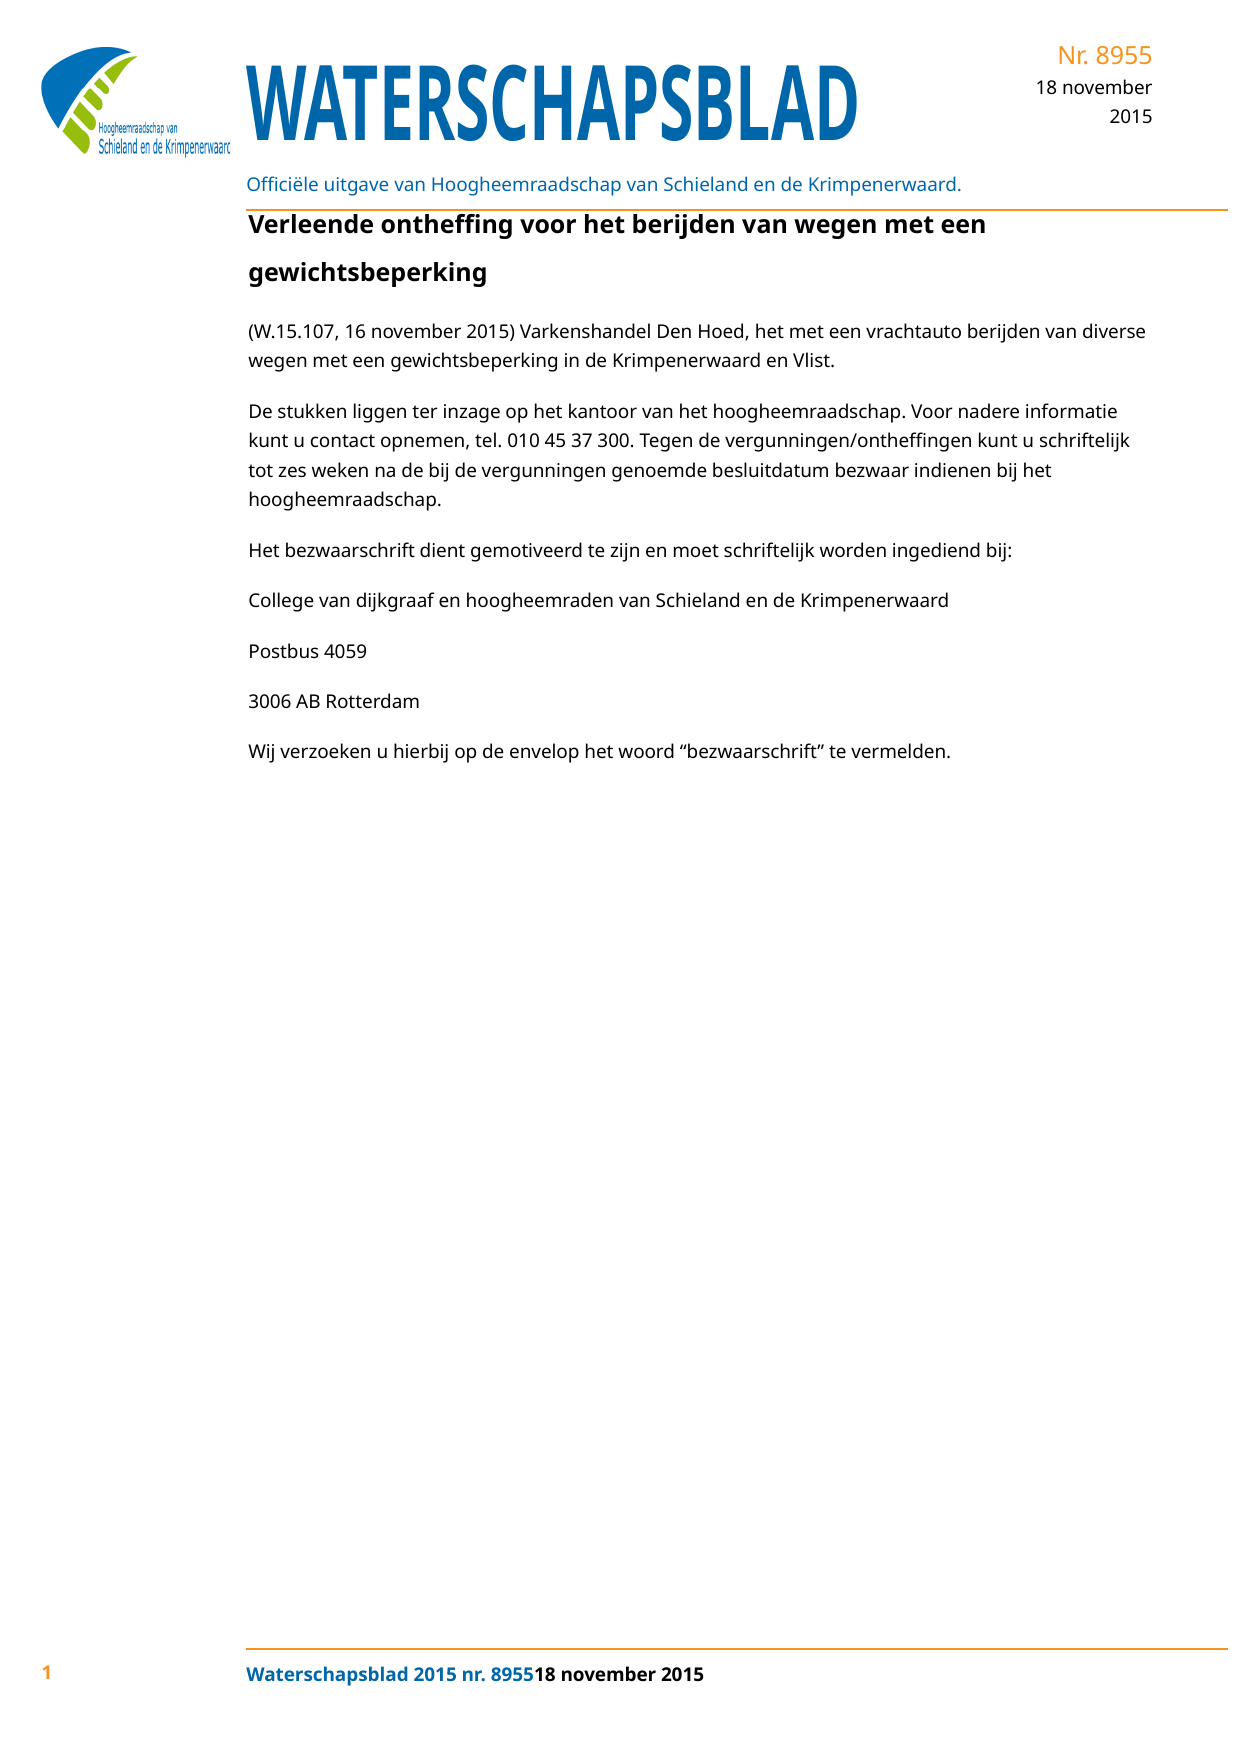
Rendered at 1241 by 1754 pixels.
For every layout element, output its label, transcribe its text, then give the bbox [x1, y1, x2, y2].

picture [41, 47, 231, 172]
text Het bezwaarschrift dient gemotiveerd te zijn en moet schriftelijk worden ingediend bij: [248, 537, 1152, 563]
text De stukken liggen ter inzage op het kantoor van het hoogheemraadschap. Voor nadere informatie kunt u contact opnemen, tel. 010 45 37 300. Tegen de vergunningen/ontheffingen kunt u schriftelijk tot zes weken na de bij de vergunningen genoemde besluitdatum bezwaar indienen bij het hoogheemraadschap. [248, 398, 1152, 512]
text College van dijkgraaf en hoogheemraden van Schieland en de Krimpenerwaard [248, 587, 1152, 613]
text Wij verzoeken u hierbij op de envelop het woord “bezwaarschrift” te vermelden. [248, 739, 1152, 764]
text (W.15.107, 16 november 2015) Varkenshandel Den Hoed, het met een vrachtauto berijden van diverse wegen met een gewichtsbeperking in de Krimpenerwaard en Vlist. [248, 318, 1152, 373]
text Postbus 4059 [248, 638, 1152, 664]
text Verleende ontheffing voor het berijden van wegen met een gewichtsbeperking [248, 211, 1152, 288]
text 3006 AB Rotterdam [248, 688, 1152, 714]
